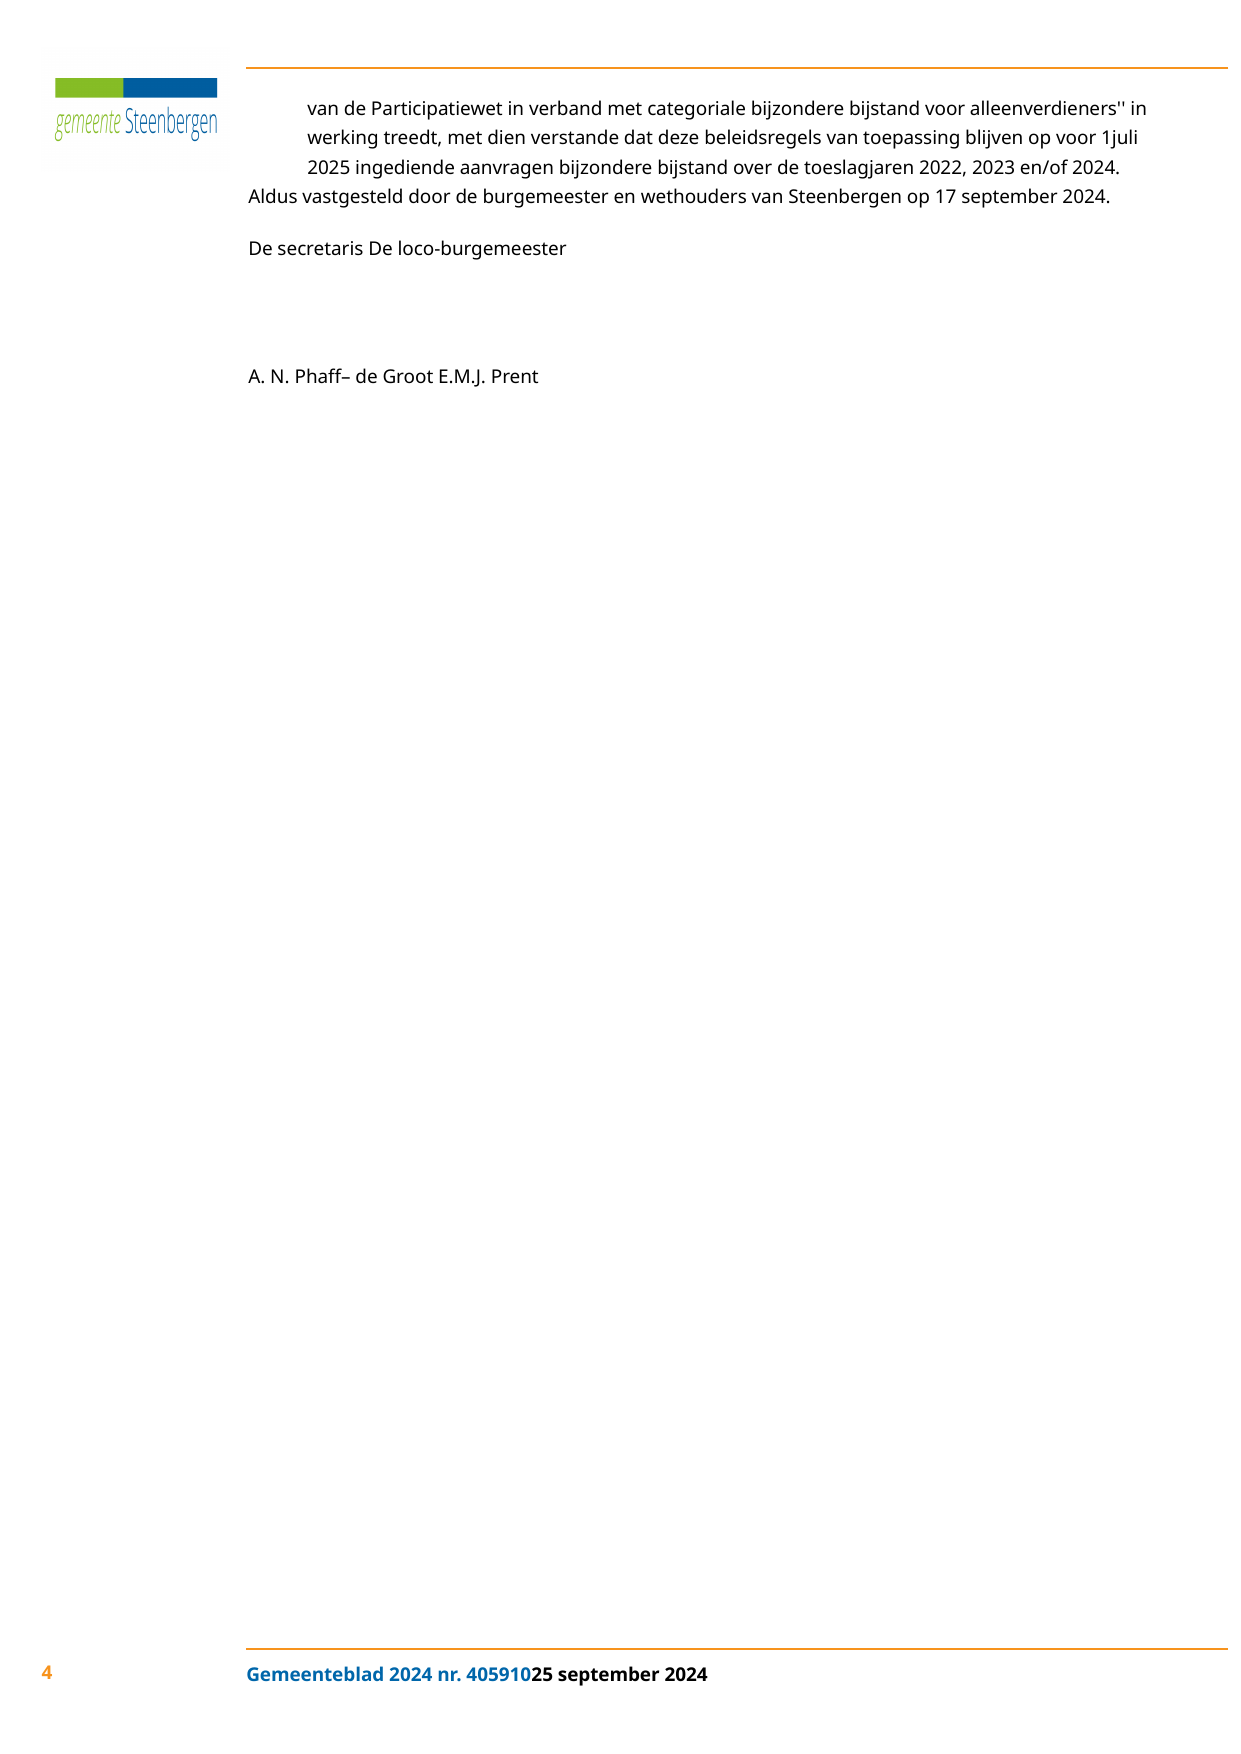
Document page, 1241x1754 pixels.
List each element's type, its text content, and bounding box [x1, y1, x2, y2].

list van de Participatiewet in verband met categoriale bijzondere bijstand voor alleenverdieners'' in werking treedt, met dien verstande dat deze beleidsregels van toepassing blijven op voor 1juli 2025 ingediende aanvragen bijzondere bijstand over de toeslagjaren 2022, 2023 en/of 2024. [248, 95, 1152, 180]
text A. N. Phaff– de Groot E.M.J. Prent [248, 364, 1152, 389]
text De secretaris De loco-burgemeester [248, 235, 1152, 261]
text Aldus vastgesteld door de burgemeester en wethouders van Steenbergen op 17 september 2024. [248, 183, 1152, 209]
picture [41, 47, 231, 172]
